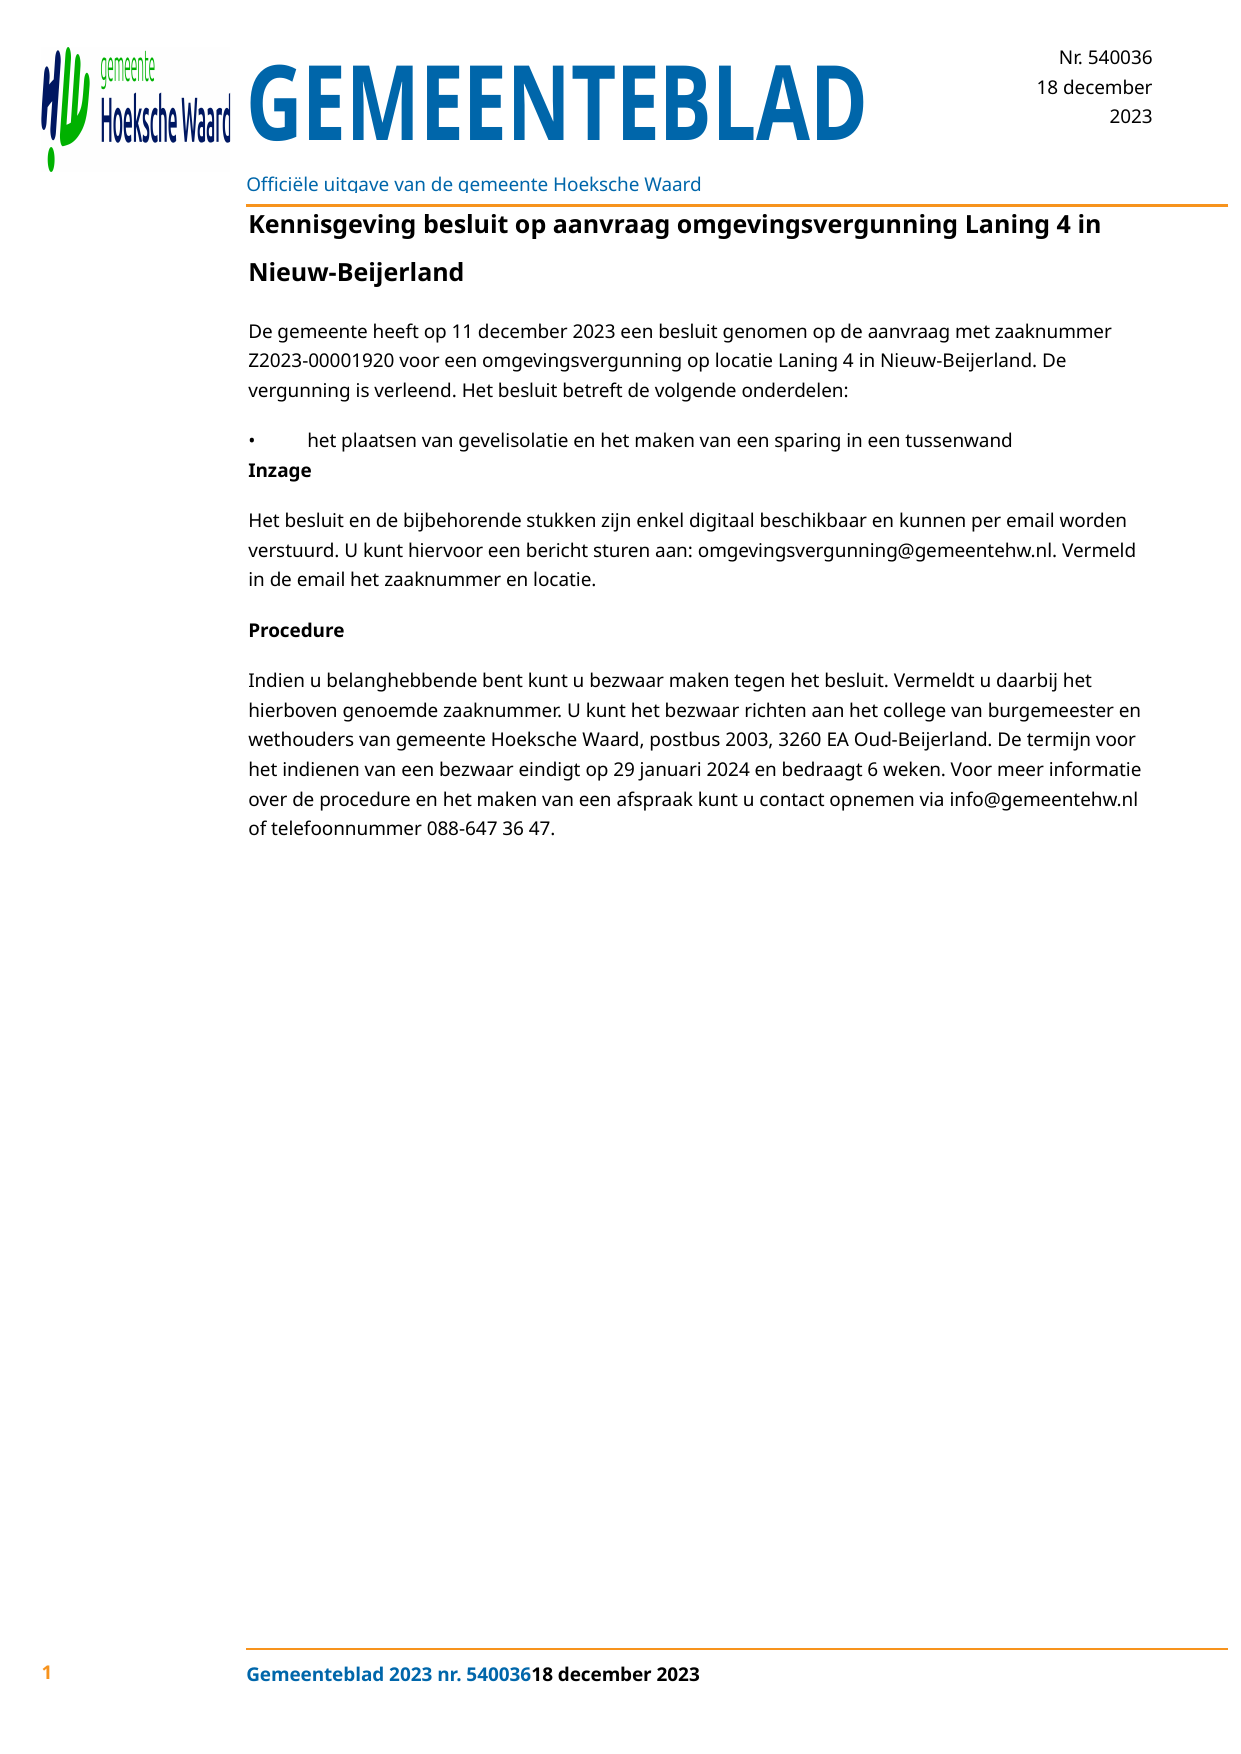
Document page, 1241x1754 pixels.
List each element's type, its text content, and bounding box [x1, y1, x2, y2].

list het plaatsen van gevelisolatie en het maken van een sparing in een tussenwand [248, 427, 1152, 453]
text Indien u belanghebbende bent kunt u bezwaar maken tegen het besluit. Vermeldt u daarbij het hierboven genoemde zaaknummer. U kunt het bezwaar richten aan het college van burgemeester en wethouders van gemeente Hoeksche Waard, postbus 2003, 3260 EA Oud-Beijerland. De termijn voor het indienen van een bezwaar eindigt op 29 januari 2024 en bedraagt 6 weken. Voor meer informatie over de procedure en het maken van een afspraak kunt u contact opnemen via info@gemeentehw.nl of telefoonnummer 088-647 36 47. [248, 667, 1152, 841]
text Inzage [248, 457, 1152, 483]
text Het besluit en de bijbehorende stukken zijn enkel digitaal beschikbaar en kunnen per email worden verstuurd. U kunt hiervoor een bericht sturen aan: omgevingsvergunning@gemeentehw.nl. Vermeld in de email het zaaknummer en locatie. [248, 507, 1152, 592]
text Procedure [248, 617, 1152, 643]
text Kennisgeving besluit op aanvraag omgevingsvergunning Laning 4 in Nieuw-Beijerland [248, 207, 1152, 288]
picture [41, 47, 231, 172]
text De gemeente heeft op 11 december 2023 een besluit genomen op de aanvraag met zaaknummer Z2023-00001920 voor een omgevingsvergunning op locatie Laning 4 in Nieuw-Beijerland. De vergunning is verleend. Het besluit betreft de volgende onderdelen: [248, 318, 1152, 403]
